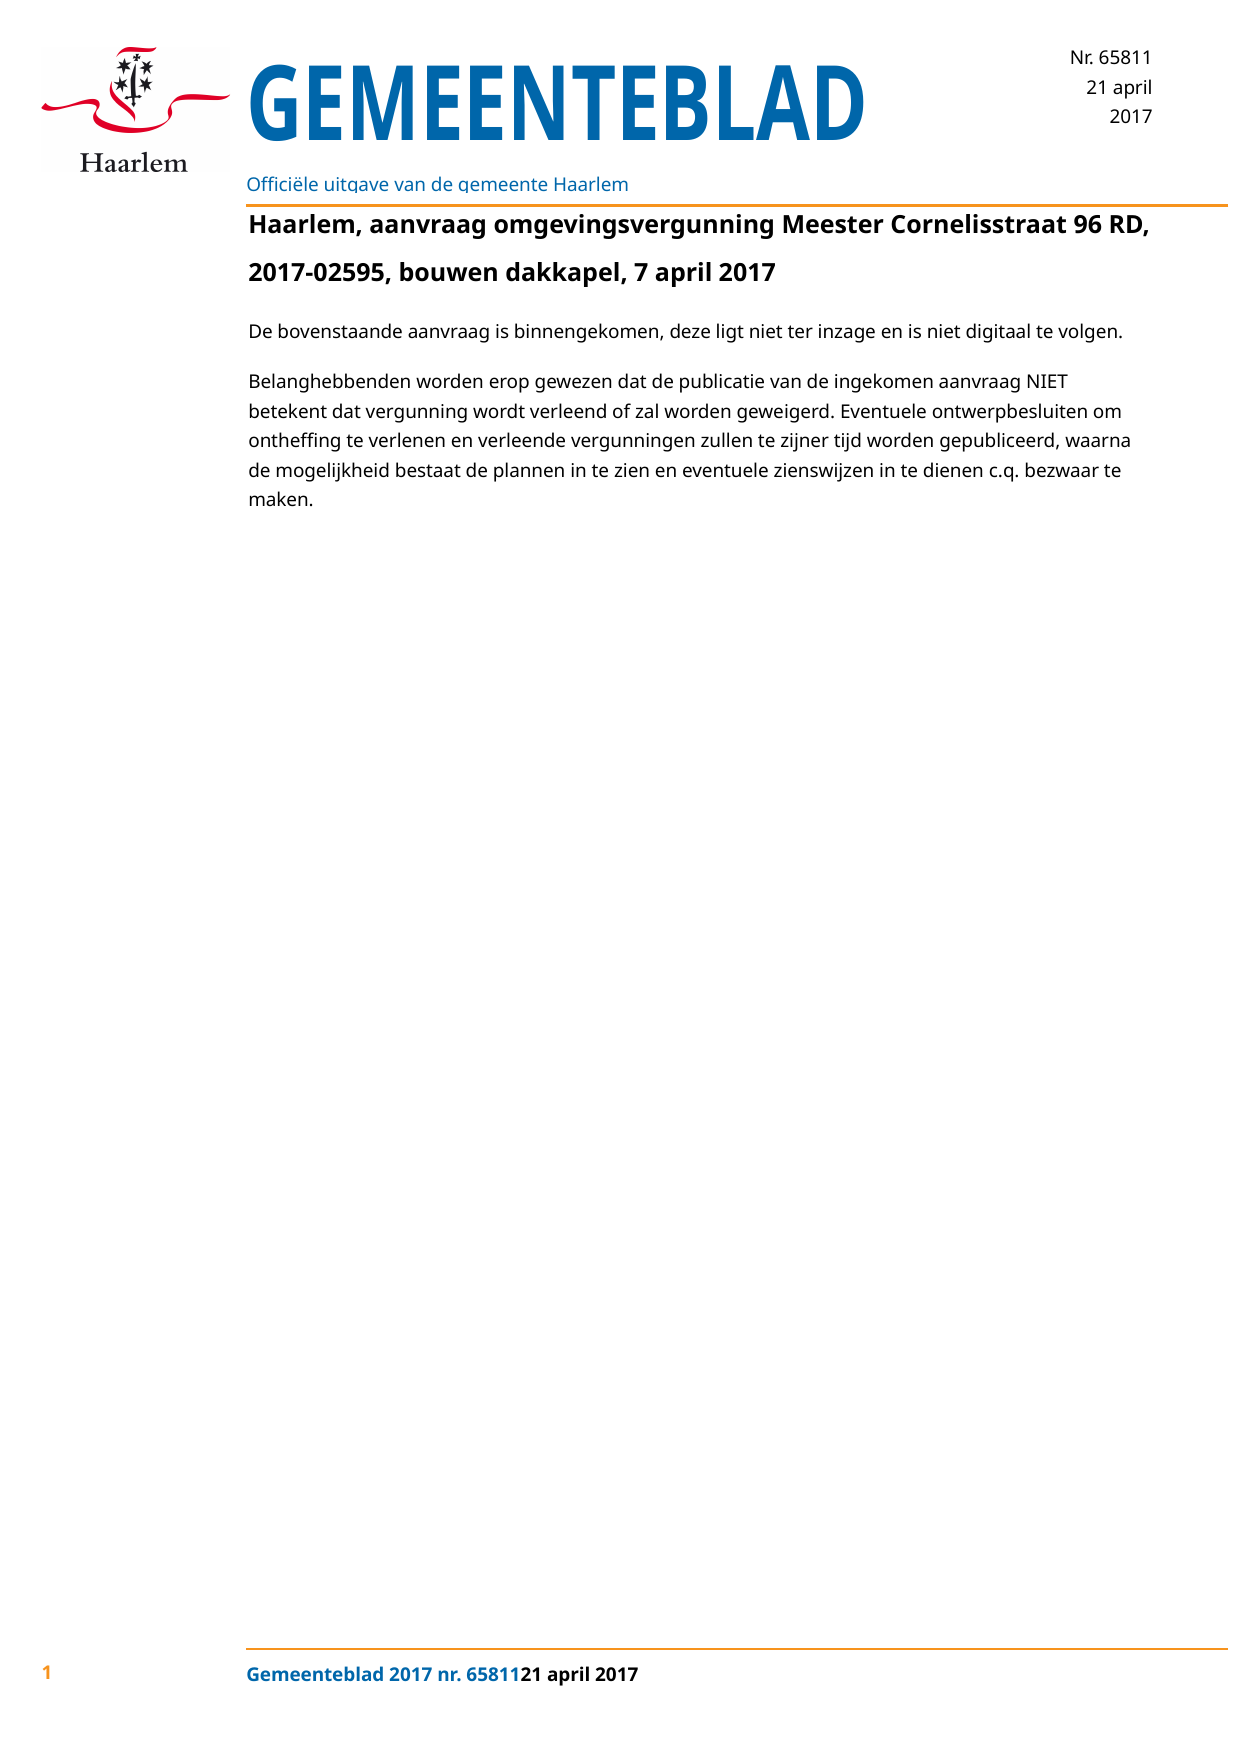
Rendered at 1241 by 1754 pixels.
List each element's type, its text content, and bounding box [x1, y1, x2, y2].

text De bovenstaande aanvraag is binnengekomen, deze ligt niet ter inzage en is niet digitaal te volgen. [248, 318, 1152, 344]
picture [41, 47, 231, 172]
text Haarlem, aanvraag omgevingsvergunning Meester Cornelisstraat 96 RD, 2017-02595, bouwen dakkapel, 7 april 2017 [248, 207, 1152, 288]
text Belanghebbenden worden erop gewezen dat de publicatie van de ingekomen aanvraag NIET betekent dat vergunning wordt verleend of zal worden geweigerd. Eventuele ontwerpbesluiten om ontheffing te verlenen en verleende vergunningen zullen te zijner tijd worden gepubliceerd, waarna de mogelijkheid bestaat de plannen in te zien en eventuele zienswijzen in te dienen c.q. bezwaar te maken. [248, 368, 1152, 512]
